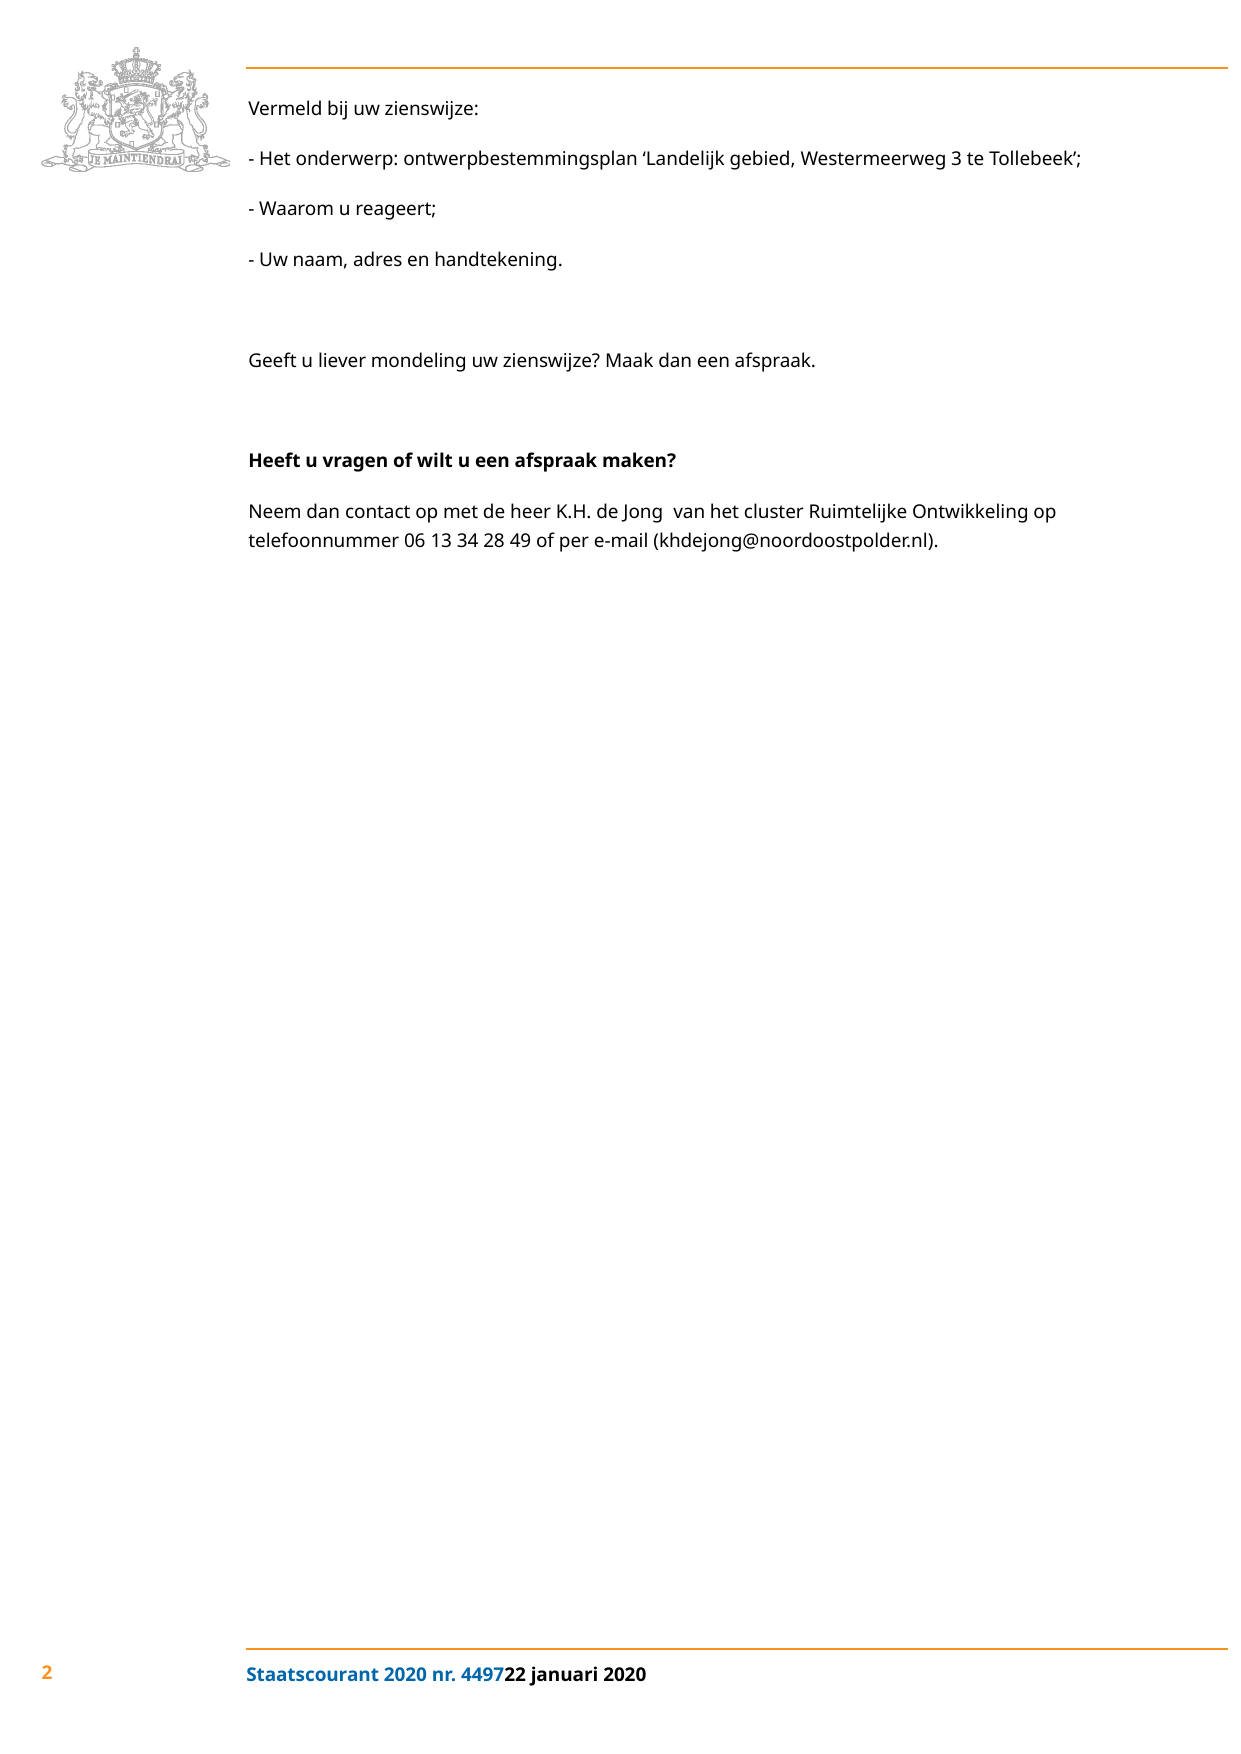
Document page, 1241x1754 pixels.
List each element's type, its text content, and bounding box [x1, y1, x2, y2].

text Heeft u vragen of wilt u een afspraak maken? [248, 448, 1152, 473]
text Geeft u liever mondeling uw zienswijze? Maak dan een afspraak. [248, 347, 1152, 373]
text Vermeld bij uw zienswijze: [248, 95, 1152, 121]
picture [41, 47, 231, 172]
text - Het onderwerp: ontwerpbestemmingsplan ‘Landelijk gebied, Westermeerweg 3 te Tollebeek’; [248, 145, 1152, 171]
text - Waarom u reageert; [248, 196, 1152, 221]
text Neem dan contact op met de heer K.H. de Jong van het cluster Ruimtelijke Ontwikkeling op telefoonnummer 06 13 34 28 49 of per e-mail (khdejong@noordoostpolder.nl). [248, 498, 1152, 553]
text - Uw naam, adres en handtekening. [248, 246, 1152, 272]
